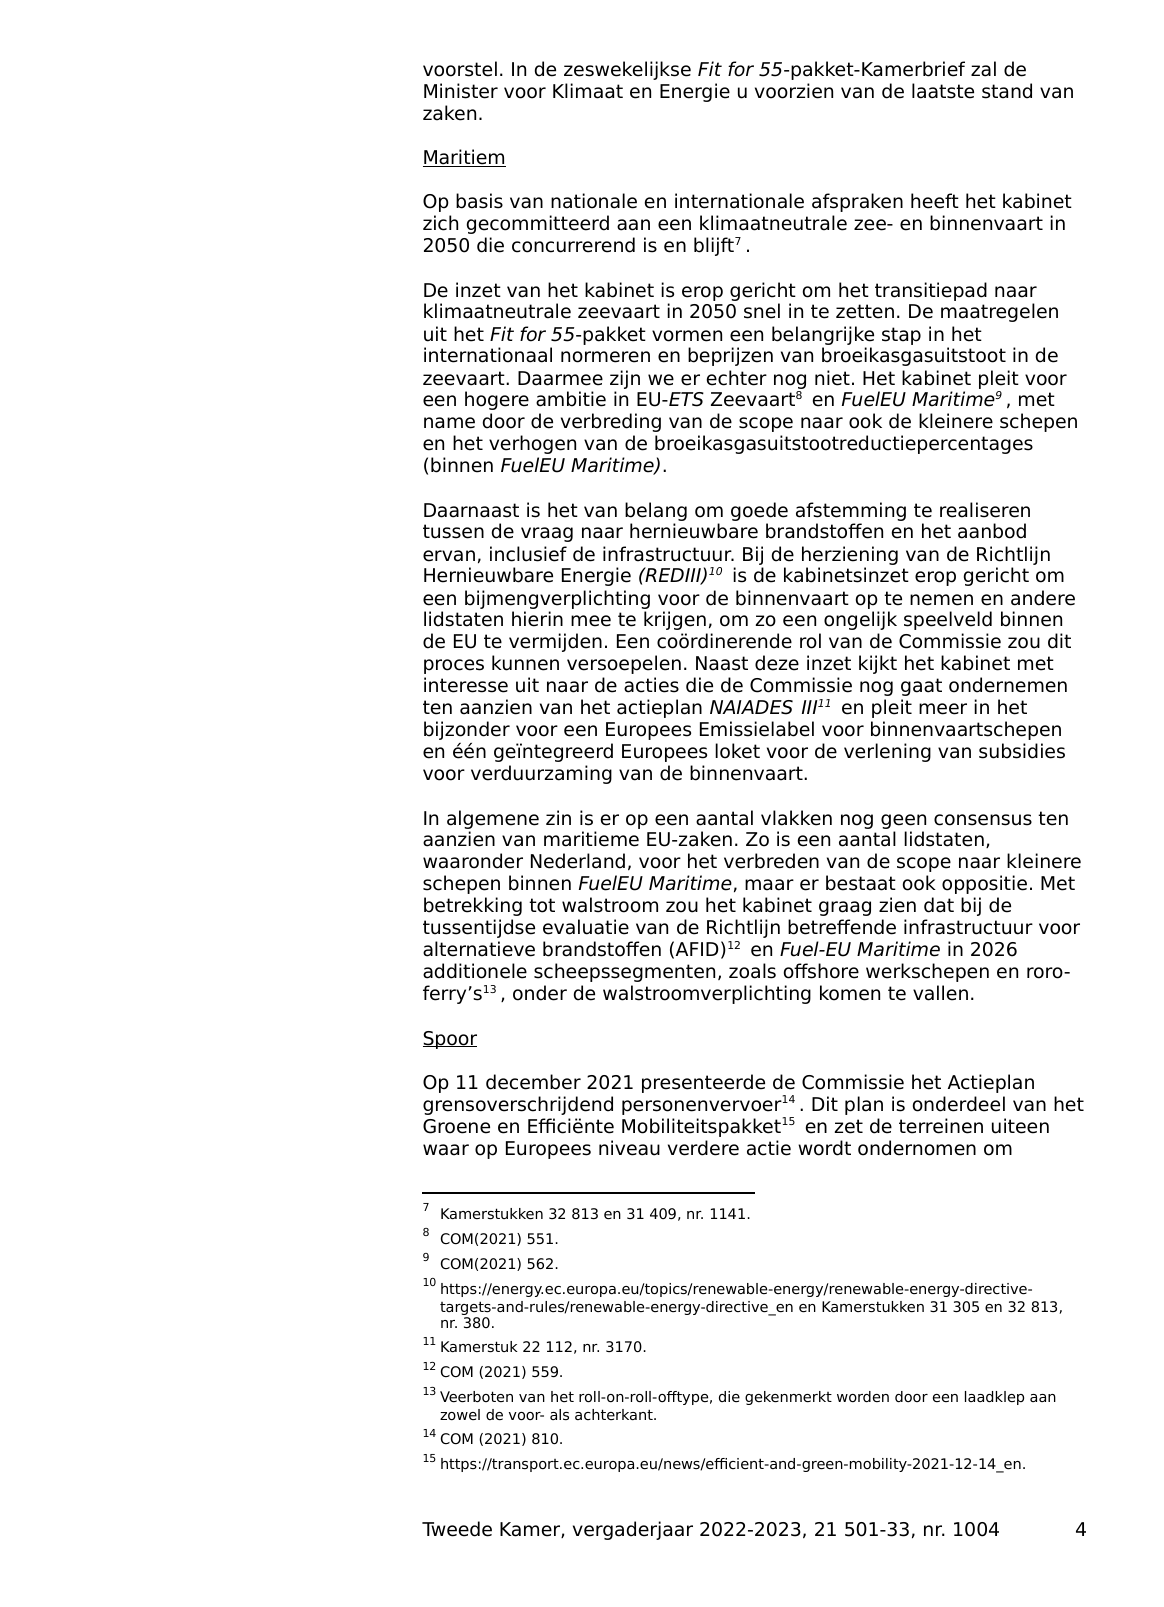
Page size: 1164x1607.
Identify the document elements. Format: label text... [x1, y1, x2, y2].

text Veerboten van het roll-on-roll-offtype, die gekenmerkt worden door een laadklep aan zowel de voor- als achterkant. [422, 1385, 1087, 1424]
text Kamerstukken 32 813 en 31 409, nr. 1141. [422, 1202, 1087, 1224]
text COM(2021) 562. [422, 1252, 1087, 1274]
text In algemene zin is er op een aantal vlakken nog geen consensus ten aanzien van maritieme EU-zaken. Zo is een aantal lidstaten, waaronder Nederland, voor het verbreden van de scope naar kleinere schepen binnen FuelEU Maritime, maar er bestaat ook oppositie. Met betrekking tot walstroom zou het kabinet graag zien dat bij de tussentijdse evaluatie van de Richtlijn betreffende infrastructuur voor alternatieve brandstoffen (AFID) en Fuel-EU Maritime in 2026 additionele scheepssegmenten, zoals offshore werkschepen en roro-ferry’s, onder de walstroomverplichting komen te vallen. [422, 807, 1087, 1005]
subtitle Maritiem [422, 147, 1087, 169]
text COM (2021) 559. [422, 1360, 1087, 1382]
text Op basis van nationale en internationale afspraken heeft het kabinet zich gecommitteerd aan een klimaatneutrale zee- en binnenvaart in 2050 die concurrerend is en blijft. [422, 191, 1087, 257]
text COM (2021) 810. [422, 1427, 1087, 1449]
text https://energy.ec.europa.eu/topics/renewable-energy/renewable-energy-directive-targets-and-rules/renewable-energy-directive_en en Kamerstukken 31 305 en 32 813, nr. 380. [422, 1277, 1087, 1332]
text https://transport.ec.europa.eu/news/efficient-and-green-mobility-2021-12-14_en. [422, 1452, 1087, 1474]
subtitle Spoor [422, 1027, 1087, 1049]
text Kamerstuk 22 112, nr. 3170. [422, 1335, 1087, 1357]
text Op 11 december 2021 presenteerde de Commissie het Actieplan grensoverschrijdend personenvervoer. Dit plan is onderdeel van het Groene en Efficiënte Mobiliteitspakket en zet de terreinen uiteen waar op Europees niveau verdere actie wordt ondernomen om [422, 1072, 1087, 1159]
text COM(2021) 551. [422, 1227, 1087, 1249]
text De inzet van het kabinet is erop gericht om het transitiepad naar klimaatneutrale zeevaart in 2050 snel in te zetten. De maatregelen uit het Fit for 55-pakket vormen een belangrijke stap in het internationaal normeren en beprijzen van broeikasgasuitstoot in de zeevaart. Daarmee zijn we er echter nog niet. Het kabinet pleit voor een hogere ambitie in EU-ETS Zeevaart en FuelEU Maritime, met name door de verbreding van de scope naar ook de kleinere schepen en het verhogen van de broeikasgasuitstootreductiepercentages (binnen FuelEU Maritime). [422, 279, 1087, 477]
text Daarnaast is het van belang om goede afstemming te realiseren tussen de vraag naar hernieuwbare brandstoffen en het aanbod ervan, inclusief de infrastructuur. Bij de herziening van de Richtlijn Hernieuwbare Energie (REDIII) is de kabinetsinzet erop gericht om een bijmengverplichting voor de binnenvaart op te nemen en andere lidstaten hierin mee te krijgen, om zo een ongelijk speelveld binnen de EU te vermijden. Een coördinerende rol van de Commissie zou dit proces kunnen versoepelen. Naast deze inzet kijkt het kabinet met interesse uit naar de acties die de Commissie nog gaat ondernemen ten aanzien van het actieplan NAIADES III en pleit meer in het bijzonder voor een Europees Emissielabel voor binnenvaartschepen en één geïntegreerd Europees loket voor de verlening van subsidies voor verduurzaming van de binnenvaart. [422, 499, 1087, 785]
text voorstel. In de zeswekelijkse Fit for 55-pakket-Kamerbrief zal de Minister voor Klimaat en Energie u voorzien van de laatste stand van zaken. [422, 59, 1087, 125]
